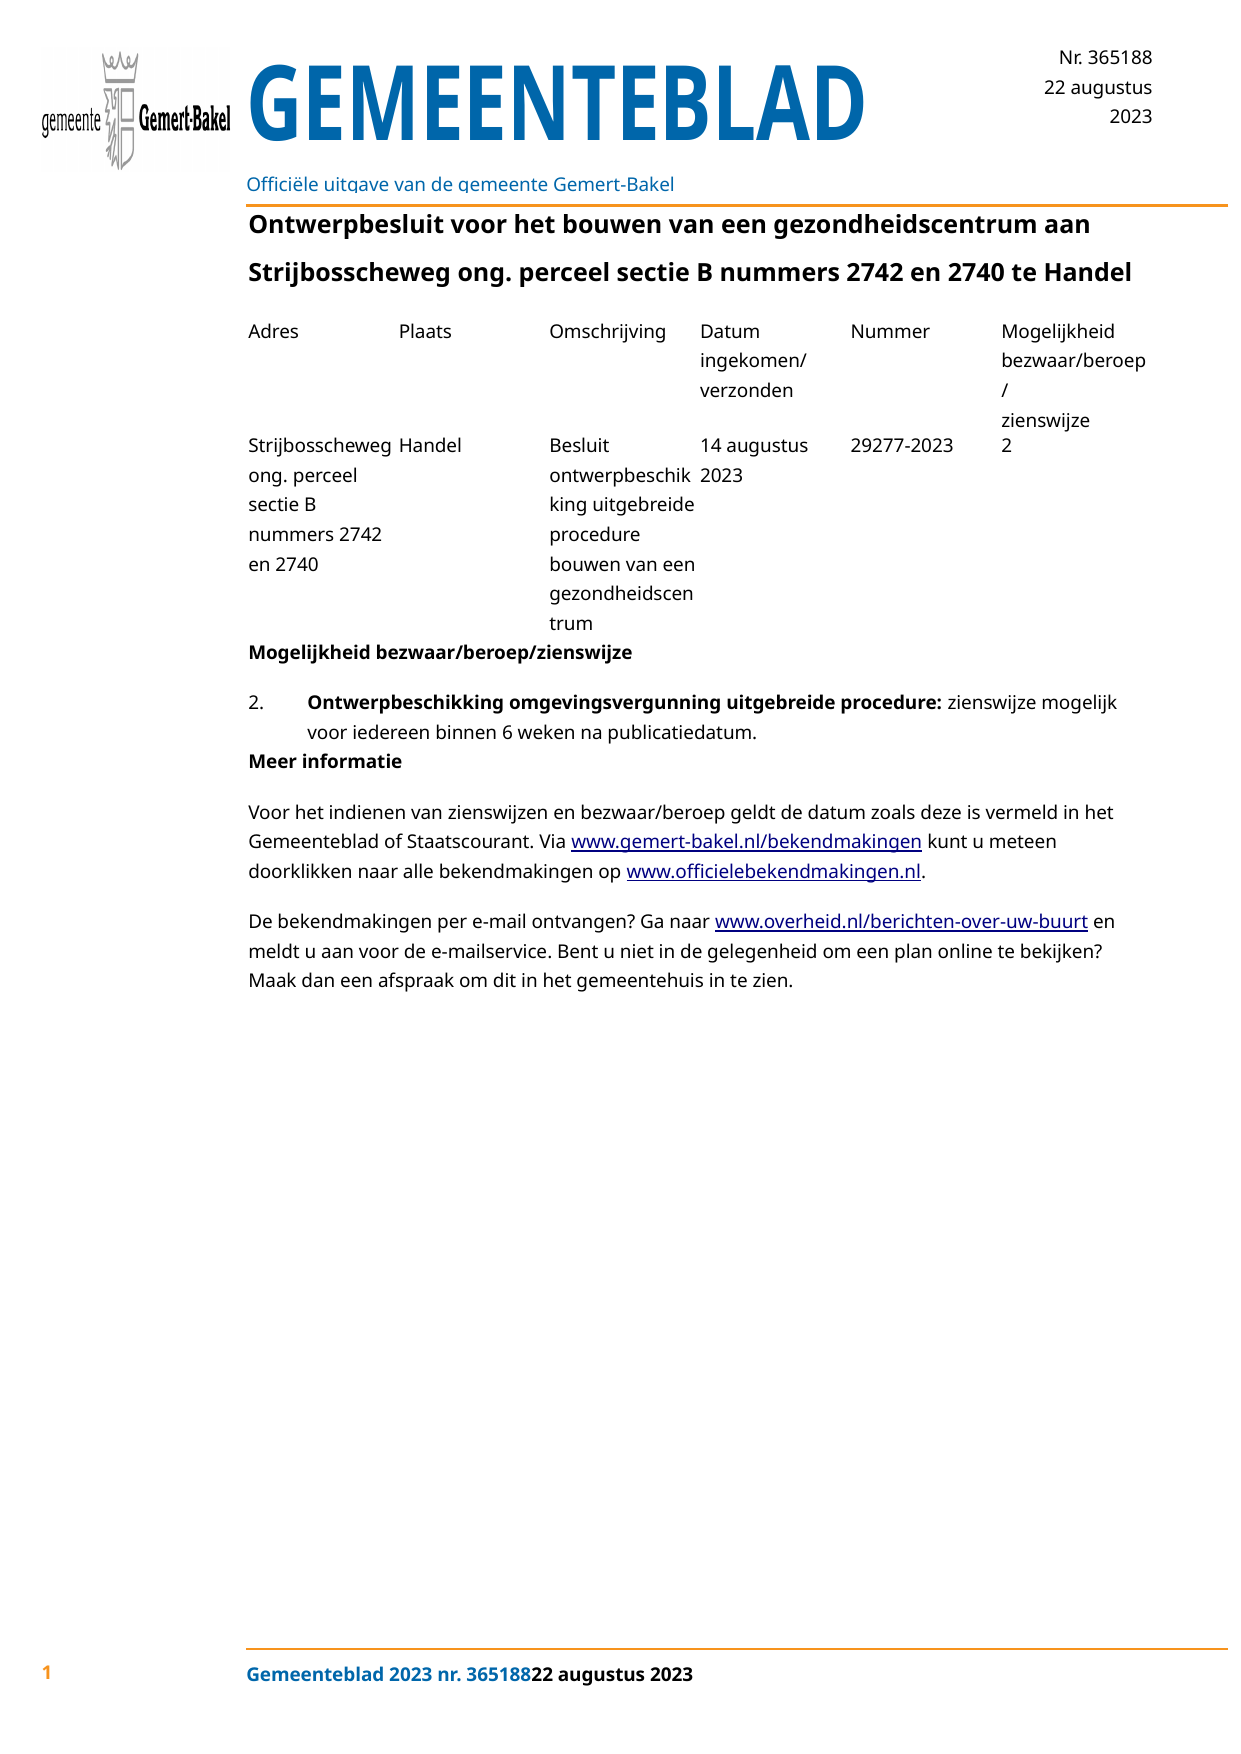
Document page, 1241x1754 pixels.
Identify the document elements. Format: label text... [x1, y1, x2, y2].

table_header Plaats [399, 318, 549, 432]
text Voor het indienen van zienswijzen en bezwaar/beroep geldt de datum zoals deze is vermeld in het Gemeenteblad of Staatscourant. Via www.gemert-bakel.nl/bekendmakingen kunt u meteen doorklikken naar alle bekendmakingen op www.officielebekendmakingen.nl. [248, 799, 1152, 884]
table_cell 29277-2023 [850, 433, 1001, 636]
text De bekendmakingen per e-mail ontvangen? Ga naar www.overheid.nl/berichten-over-uw-buurt en meldt u aan voor de e-mailservice. Bent u niet in de gelegenheid om een plan online te bekijken? Maak dan een afspraak om dit in het gemeentehuis in te zien. [248, 908, 1152, 993]
table_header Nummer [850, 318, 1001, 432]
text Meer informatie [248, 748, 1152, 774]
table_header Datum ingekomen/ verzonden [700, 318, 850, 432]
table_cell 2 [1001, 433, 1152, 636]
table_cell 14 augustus 2023 [700, 433, 850, 636]
list Ontwerpbeschikking omgevingsvergunning uitgebreide procedure: zienswijze mogelijk voor iedereen binnen 6 weken na publicatiedatum. [248, 689, 1152, 745]
table_header Omschrijving [549, 318, 700, 432]
text Mogelijkheid bezwaar/beroep/zienswijze [248, 639, 1152, 665]
table_cell Besluit ontwerpbeschikking uitgebreide procedure bouwen van een gezondheidscentrum [549, 433, 700, 636]
table_cell Strijbosscheweg ong. perceel sectie B nummers 2742 en 2740 [248, 433, 398, 636]
table_header Adres [248, 318, 398, 432]
table_cell Handel [399, 433, 549, 636]
picture [41, 47, 231, 172]
table_header Mogelijkheid bezwaar/beroep/ zienswijze [1001, 318, 1152, 432]
text Ontwerpbesluit voor het bouwen van een gezondheidscentrum aan Strijbosscheweg ong. perceel sectie B nummers 2742 en 2740 te Handel [248, 207, 1152, 288]
